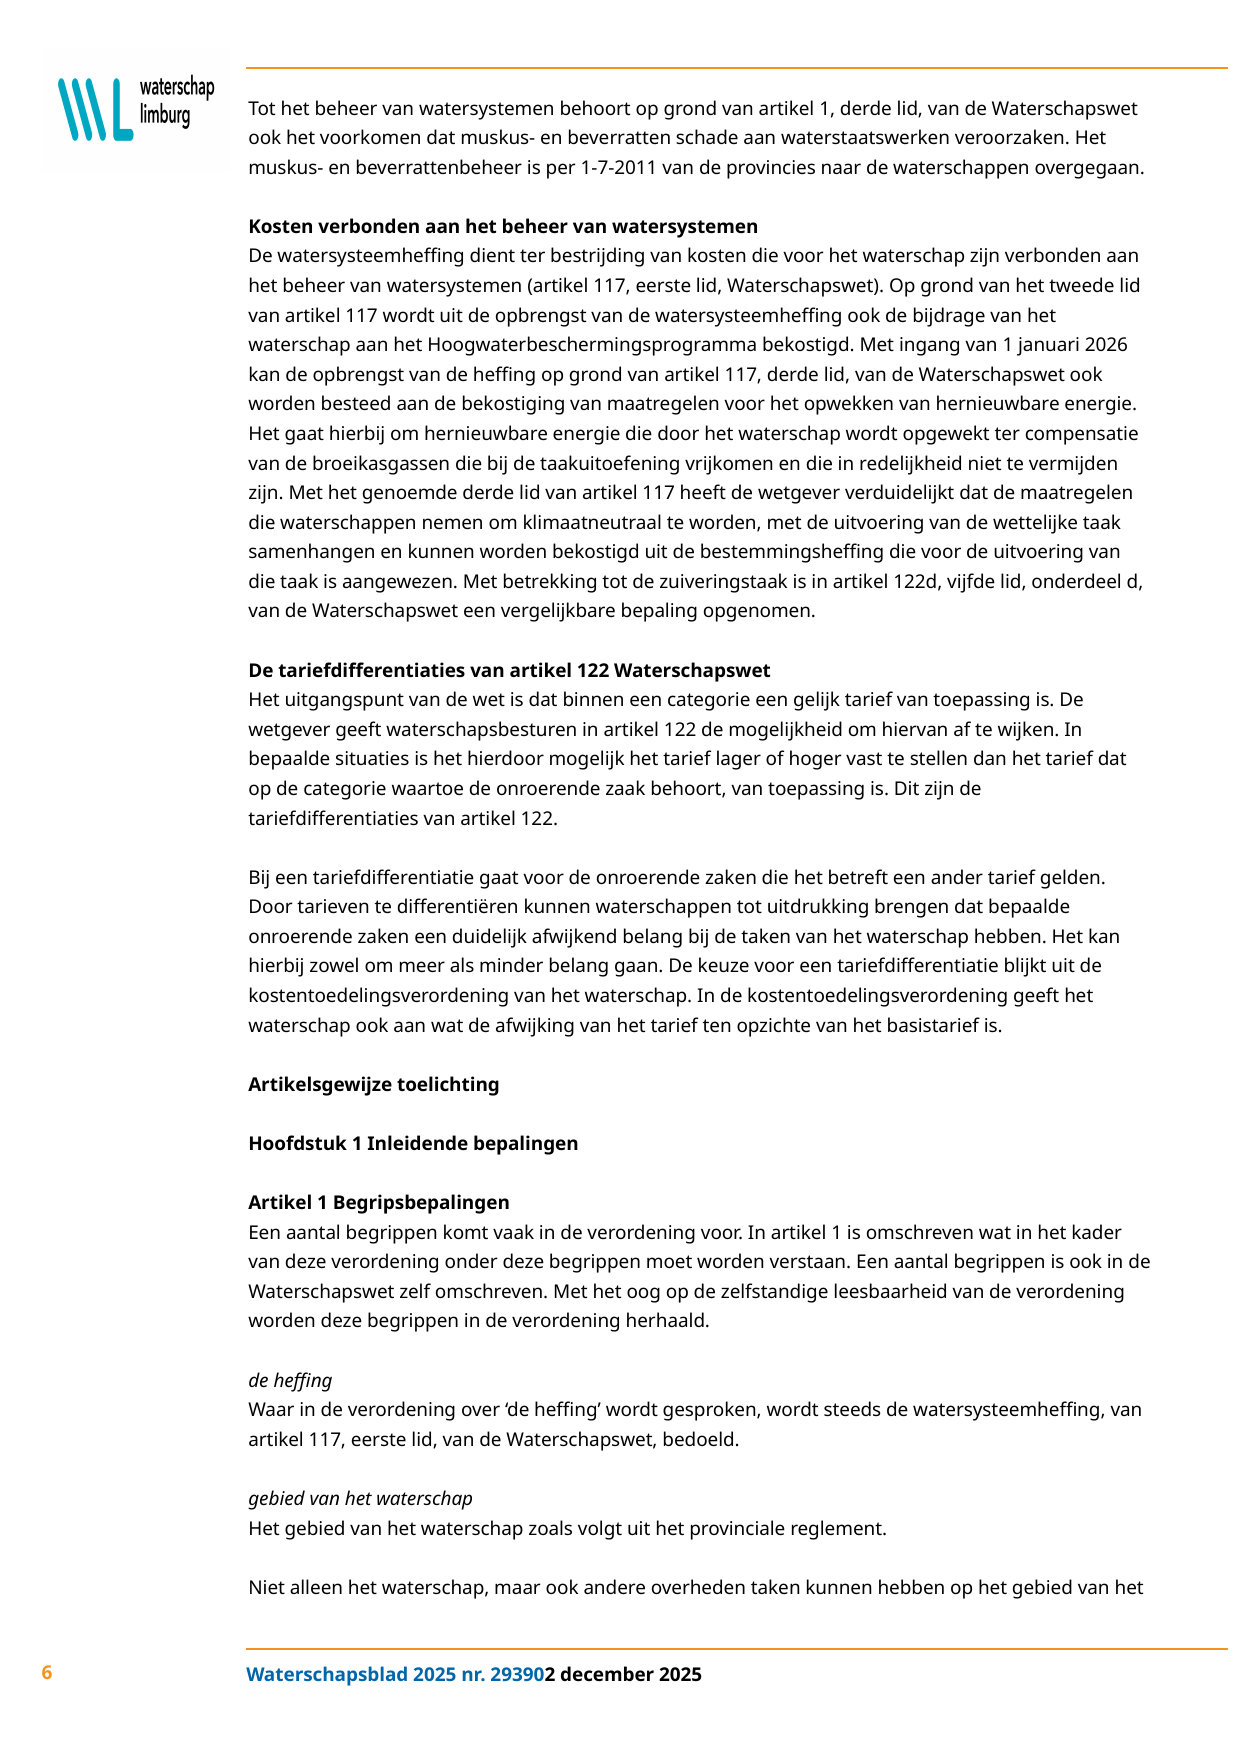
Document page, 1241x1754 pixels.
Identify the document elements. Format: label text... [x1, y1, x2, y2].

text De tariefdifferentiaties van artikel 122 Waterschapswet [248, 657, 1152, 683]
text Tot het beheer van watersystemen behoort op grond van artikel 1, derde lid, van de Waterschapswet ook het voorkomen dat muskus- en beverratten schade aan waterstaatswerken veroorzaken. Het muskus- en beverrattenbeheer is per 1-7-2011 van de provincies naar de waterschappen overgegaan. [248, 95, 1152, 180]
picture [41, 47, 231, 172]
text gebied van het waterschap [248, 1485, 1152, 1511]
text De watersysteemheffing dient ter bestrijding van kosten die voor het waterschap zijn verbonden aan het beheer van watersystemen (artikel 117, eerste lid, Waterschapswet). Op grond van het tweede lid van artikel 117 wordt uit de opbrengst van de watersysteemheffing ook de bijdrage van het waterschap aan het Hoogwaterbeschermingsprogramma bekostigd. Met ingang van 1 januari 2026 kan de opbrengst van de heffing op grond van artikel 117, derde lid, van de Waterschapswet ook worden besteed aan de bekostiging van maatregelen voor het opwekken van hernieuwbare energie. Het gaat hierbij om hernieuwbare energie die door het waterschap wordt opgewekt ter compensatie van de broeikasgassen die bij de taakuitoefening vrijkomen en die in redelijkheid niet te vermijden zijn. Met het genoemde derde lid van artikel 117 heeft de wetgever verduidelijkt dat de maatregelen die waterschappen nemen om klimaatneutraal te worden, met de uitvoering van de wettelijke taak samenhangen en kunnen worden bekostigd uit de bestemmingsheffing die voor de uitvoering van die taak is aangewezen. Met betrekking tot de zuiveringstaak is in artikel 122d, vijfde lid, onderdeel d, van de Waterschapswet een vergelijkbare bepaling opgenomen. [248, 243, 1152, 623]
text Kosten verbonden aan het beheer van watersystemen [248, 213, 1152, 239]
text Niet alleen het waterschap, maar ook andere overheden taken kunnen hebben op het gebied van het [248, 1574, 1152, 1600]
text Bij een tariefdifferentiatie gaat voor de onroerende zaken die het betreft een ander tarief gelden. Door tarieven te differentiëren kunnen waterschappen tot uitdrukking brengen dat bepaalde onroerende zaken een duidelijk afwijkend belang bij de taken van het waterschap hebben. Het kan hierbij zowel om meer als minder belang gaan. De keuze voor een tariefdifferentiatie blijkt uit de kostentoedelingsverordening van het waterschap. In de kostentoedelingsverordening geeft het waterschap ook aan wat de afwijking van het tarief ten opzichte van het basistarief is. [248, 864, 1152, 1038]
text Hoofdstuk 1 Inleidende bepalingen [248, 1130, 1152, 1156]
text Artikel 1 Begripsbepalingen [248, 1189, 1152, 1215]
text Een aantal begrippen komt vaak in de verordening voor. In artikel 1 is omschreven wat in het kader van deze verordening onder deze begrippen moet worden verstaan. Een aantal begrippen is ook in de Waterschapswet zelf omschreven. Met het oog op de zelfstandige leesbaarheid van de verordening worden deze begrippen in de verordening herhaald. [248, 1219, 1152, 1333]
text Artikelsgewijze toelichting [248, 1071, 1152, 1097]
text Het gebied van het waterschap zoals volgt uit het provinciale reglement. [248, 1515, 1152, 1541]
text Waar in de verordening over ‘de heffing’ wordt gesproken, wordt steeds de watersysteemheffing, van artikel 117, eerste lid, van de Waterschapswet, bedoeld. [248, 1396, 1152, 1452]
text de heffing [248, 1367, 1152, 1393]
text Het uitgangspunt van de wet is dat binnen een categorie een gelijk tarief van toepassing is. De wetgever geeft waterschapsbesturen in artikel 122 de mogelijkheid om hiervan af te wijken. In bepaalde situaties is het hierdoor mogelijk het tarief lager of hoger vast te stellen dan het tarief dat op de categorie waartoe de onroerende zaak behoort, van toepassing is. Dit zijn de tariefdifferentiaties van artikel 122. [248, 686, 1152, 831]
